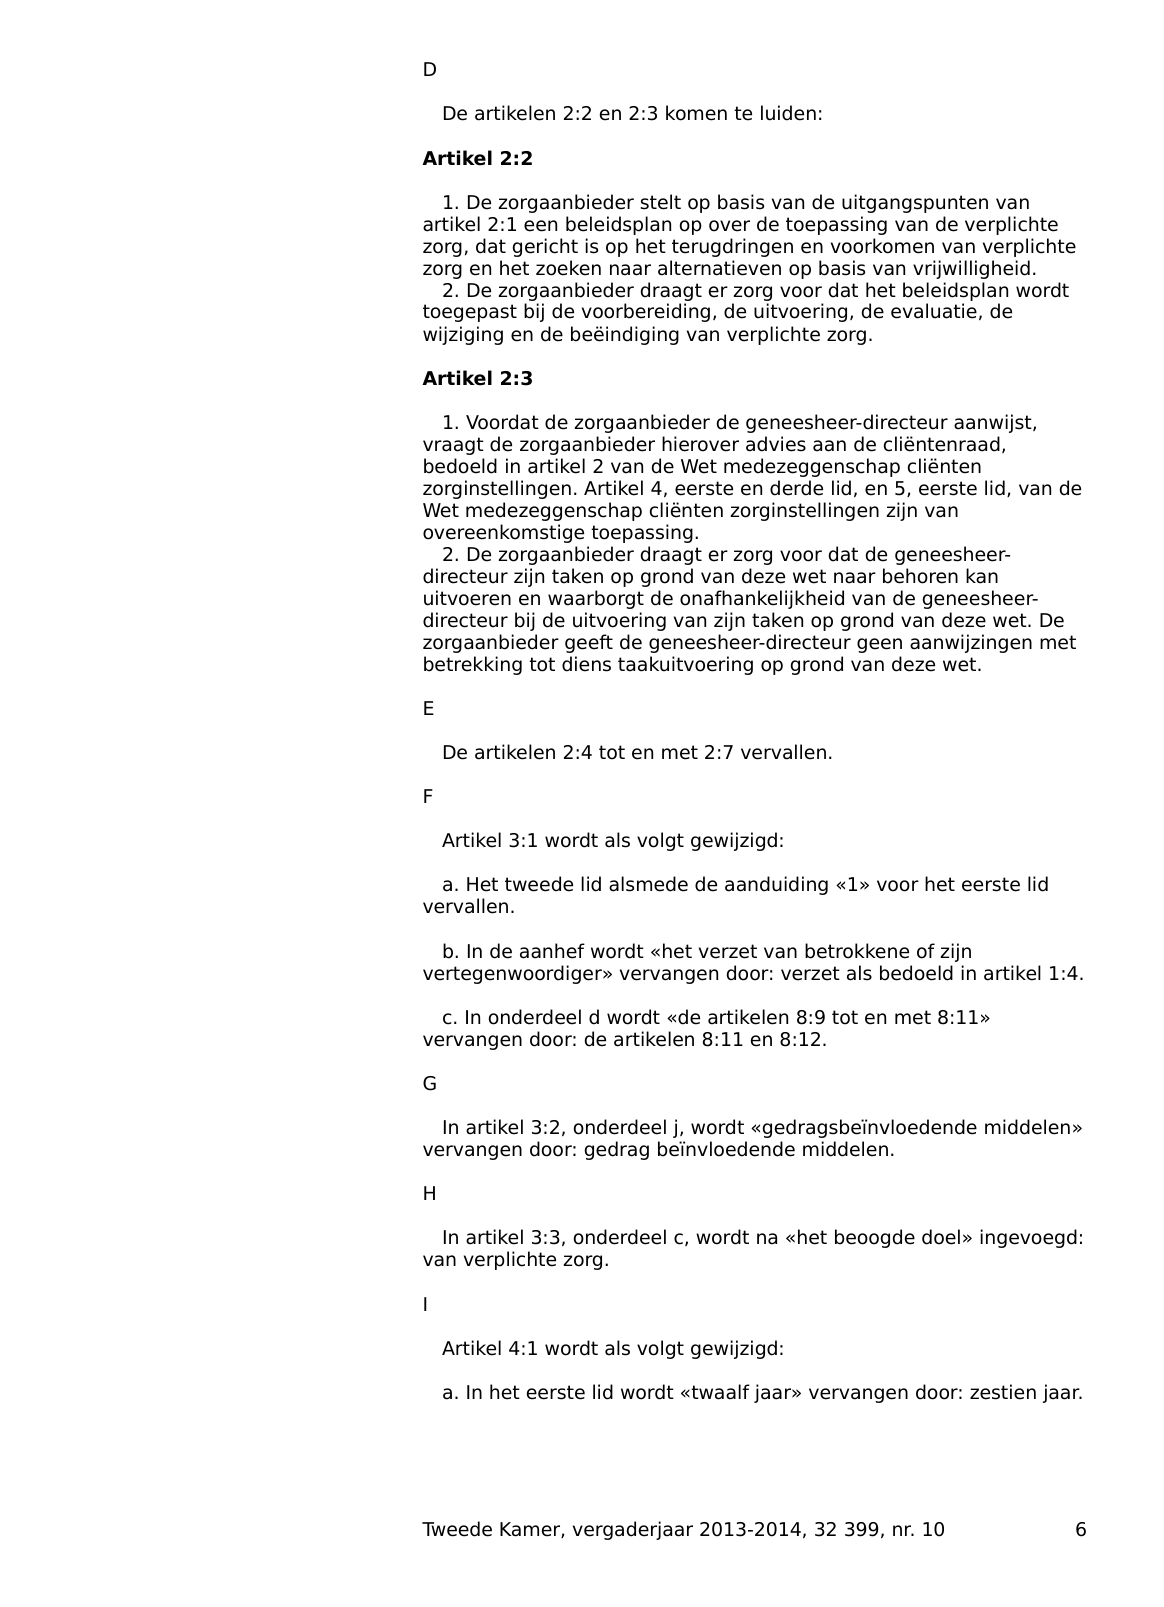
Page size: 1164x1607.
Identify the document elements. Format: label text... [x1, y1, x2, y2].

subtitle G [422, 1073, 1087, 1095]
text 1. De zorgaanbieder stelt op basis van de uitgangspunten van artikel 2:1 een beleidsplan op over de toepassing van de verplichte zorg, dat gericht is op het terugdringen en voorkomen van verplichte zorg en het zoeken naar alternatieven op basis van vrijwilligheid. [422, 192, 1087, 279]
subtitle Artikel 2:3 [422, 368, 1087, 389]
text b. In de aanhef wordt «het verzet van betrokkene of zijn vertegenwoordiger» vervangen door: verzet als bedoeld in artikel 1:4. [422, 941, 1087, 984]
subtitle I [422, 1293, 1087, 1315]
subtitle D [422, 59, 1087, 81]
text De artikelen 2:4 tot en met 2:7 vervallen. [422, 742, 1087, 764]
subtitle Artikel 2:2 [422, 147, 1087, 169]
subtitle F [422, 786, 1087, 808]
text 2. De zorgaanbieder draagt er zorg voor dat het beleidsplan wordt toegepast bij de voorbereiding, de uitvoering, de evaluatie, de wijziging en de beëindiging van verplichte zorg. [422, 279, 1087, 345]
subtitle H [422, 1183, 1087, 1205]
text In artikel 3:3, onderdeel c, wordt na «het beoogde doel» ingevoegd: van verplichte zorg. [422, 1227, 1087, 1271]
text c. In onderdeel d wordt «de artikelen 8:9 tot en met 8:11» vervangen door: de artikelen 8:11 en 8:12. [422, 1007, 1087, 1051]
text a. Het tweede lid alsmede de aanduiding «1» voor het eerste lid vervallen. [422, 874, 1087, 918]
text 1. Voordat de zorgaanbieder de geneesheer-directeur aanwijst, vraagt de zorgaanbieder hierover advies aan de cliëntenraad, bedoeld in artikel 2 van de Wet medezeggenschap cliënten zorginstellingen. Artikel 4, eerste en derde lid, en 5, eerste lid, van de Wet medezeggenschap cliënten zorginstellingen zijn van overeenkomstige toepassing. [422, 412, 1087, 544]
text De artikelen 2:2 en 2:3 komen te luiden: [422, 103, 1087, 125]
text In artikel 3:2, onderdeel j, wordt «gedragsbeïnvloedende middelen» vervangen door: gedrag beïnvloedende middelen. [422, 1117, 1087, 1161]
text Artikel 3:1 wordt als volgt gewijzigd: [422, 830, 1087, 852]
text Artikel 4:1 wordt als volgt gewijzigd: [422, 1338, 1087, 1359]
text 2. De zorgaanbieder draagt er zorg voor dat de geneesheer-directeur zijn taken op grond van deze wet naar behoren kan uitvoeren en waarborgt de onafhankelijkheid van de geneesheer-directeur bij de uitvoering van zijn taken op grond van deze wet. De zorgaanbieder geeft de geneesheer-directeur geen aanwijzingen met betrekking tot diens taakuitvoering op grond van deze wet. [422, 544, 1087, 676]
subtitle E [422, 698, 1087, 720]
text a. In het eerste lid wordt «twaalf jaar» vervangen door: zestien jaar. [422, 1382, 1087, 1404]
